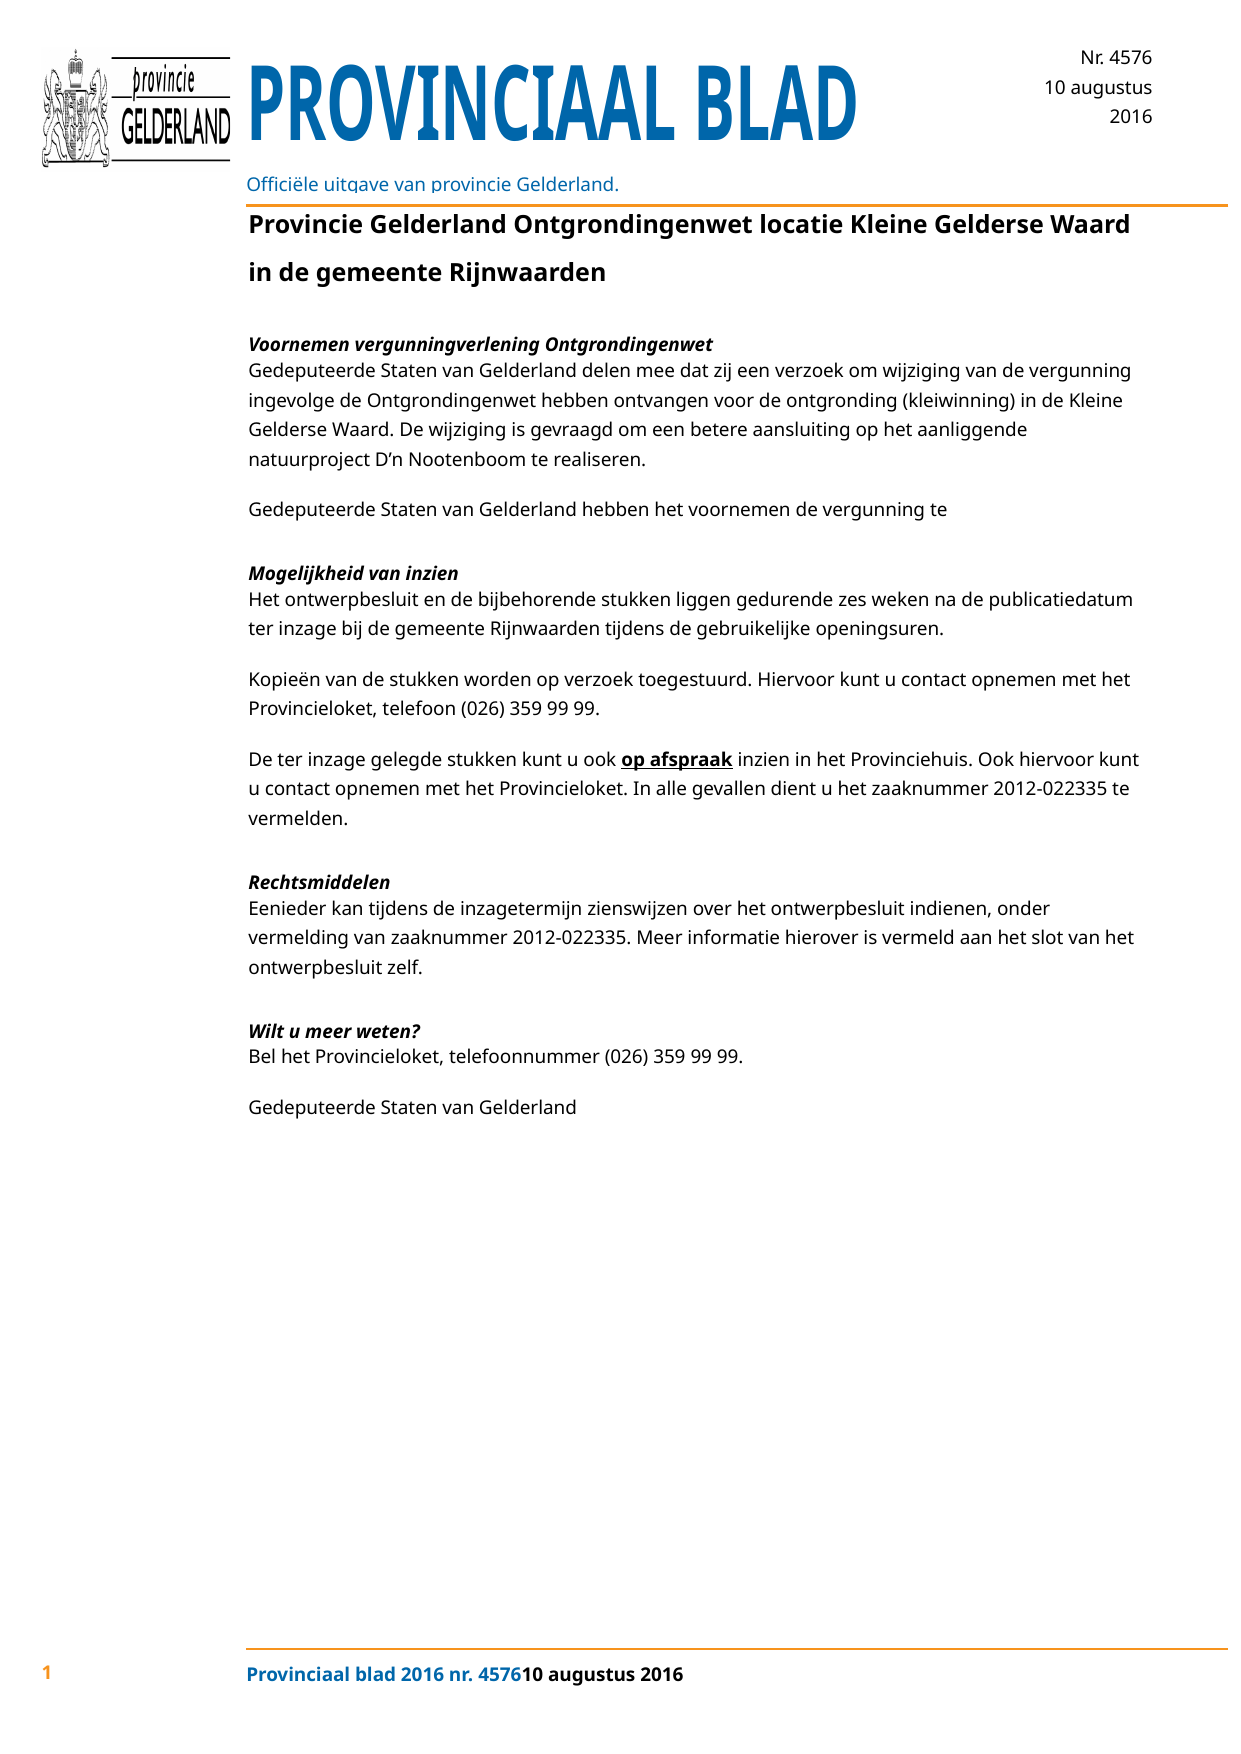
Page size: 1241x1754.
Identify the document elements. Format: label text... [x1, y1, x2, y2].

text Gedeputeerde Staten van Gelderland hebben het voornemen de vergunning te [248, 496, 1152, 522]
text Eenieder kan tijdens de inzagetermijn zienswijzen over het ontwerpbesluit indienen, onder vermelding van zaaknummer 2012-022335. Meer informatie hierover is vermeld aan het slot van het ontwerpbesluit zelf. [248, 895, 1152, 980]
text Wilt u meer weten? [248, 1018, 1152, 1044]
text Kopieën van de stukken worden op verzoek toegestuurd. Hiervoor kunt u contact opnemen met het Provincieloket, telefoon (026) 359 99 99. [248, 666, 1152, 721]
text Bel het Provincieloket, telefoonnummer (026) 359 99 99. [248, 1044, 1152, 1069]
text Voornemen vergunningverlening Ontgrondingenwet [248, 331, 1152, 357]
text Provincie Gelderland Ontgrondingenwet locatie Kleine Gelderse Waard in de gemeente Rijnwaarden [248, 207, 1152, 288]
text Mogelijkheid van inzien [248, 560, 1152, 586]
picture [41, 47, 231, 172]
text De ter inzage gelegde stukken kunt u ook op afspraak inzien in het Provinciehuis. Ook hiervoor kunt u contact opnemen met het Provincieloket. In alle gevallen dient u het zaaknummer 2012-022335 te vermelden. [248, 746, 1152, 831]
text Gedeputeerde Staten van Gelderland [248, 1094, 1152, 1120]
text Het ontwerpbesluit en de bijbehorende stukken liggen gedurende zes weken na de publicatiedatum ter inzage bij de gemeente Rijnwaarden tijdens de gebruikelijke openingsuren. [248, 586, 1152, 641]
text Rechtsmiddelen [248, 869, 1152, 895]
text Gedeputeerde Staten van Gelderland delen mee dat zij een verzoek om wijziging van de vergunning ingevolge de Ontgrondingenwet hebben ontvangen voor de ontgronding (kleiwinning) in de Kleine Gelderse Waard. De wijziging is gevraagd om een betere aansluiting op het aanliggende natuurproject D’n Nootenboom te realiseren. [248, 357, 1152, 472]
